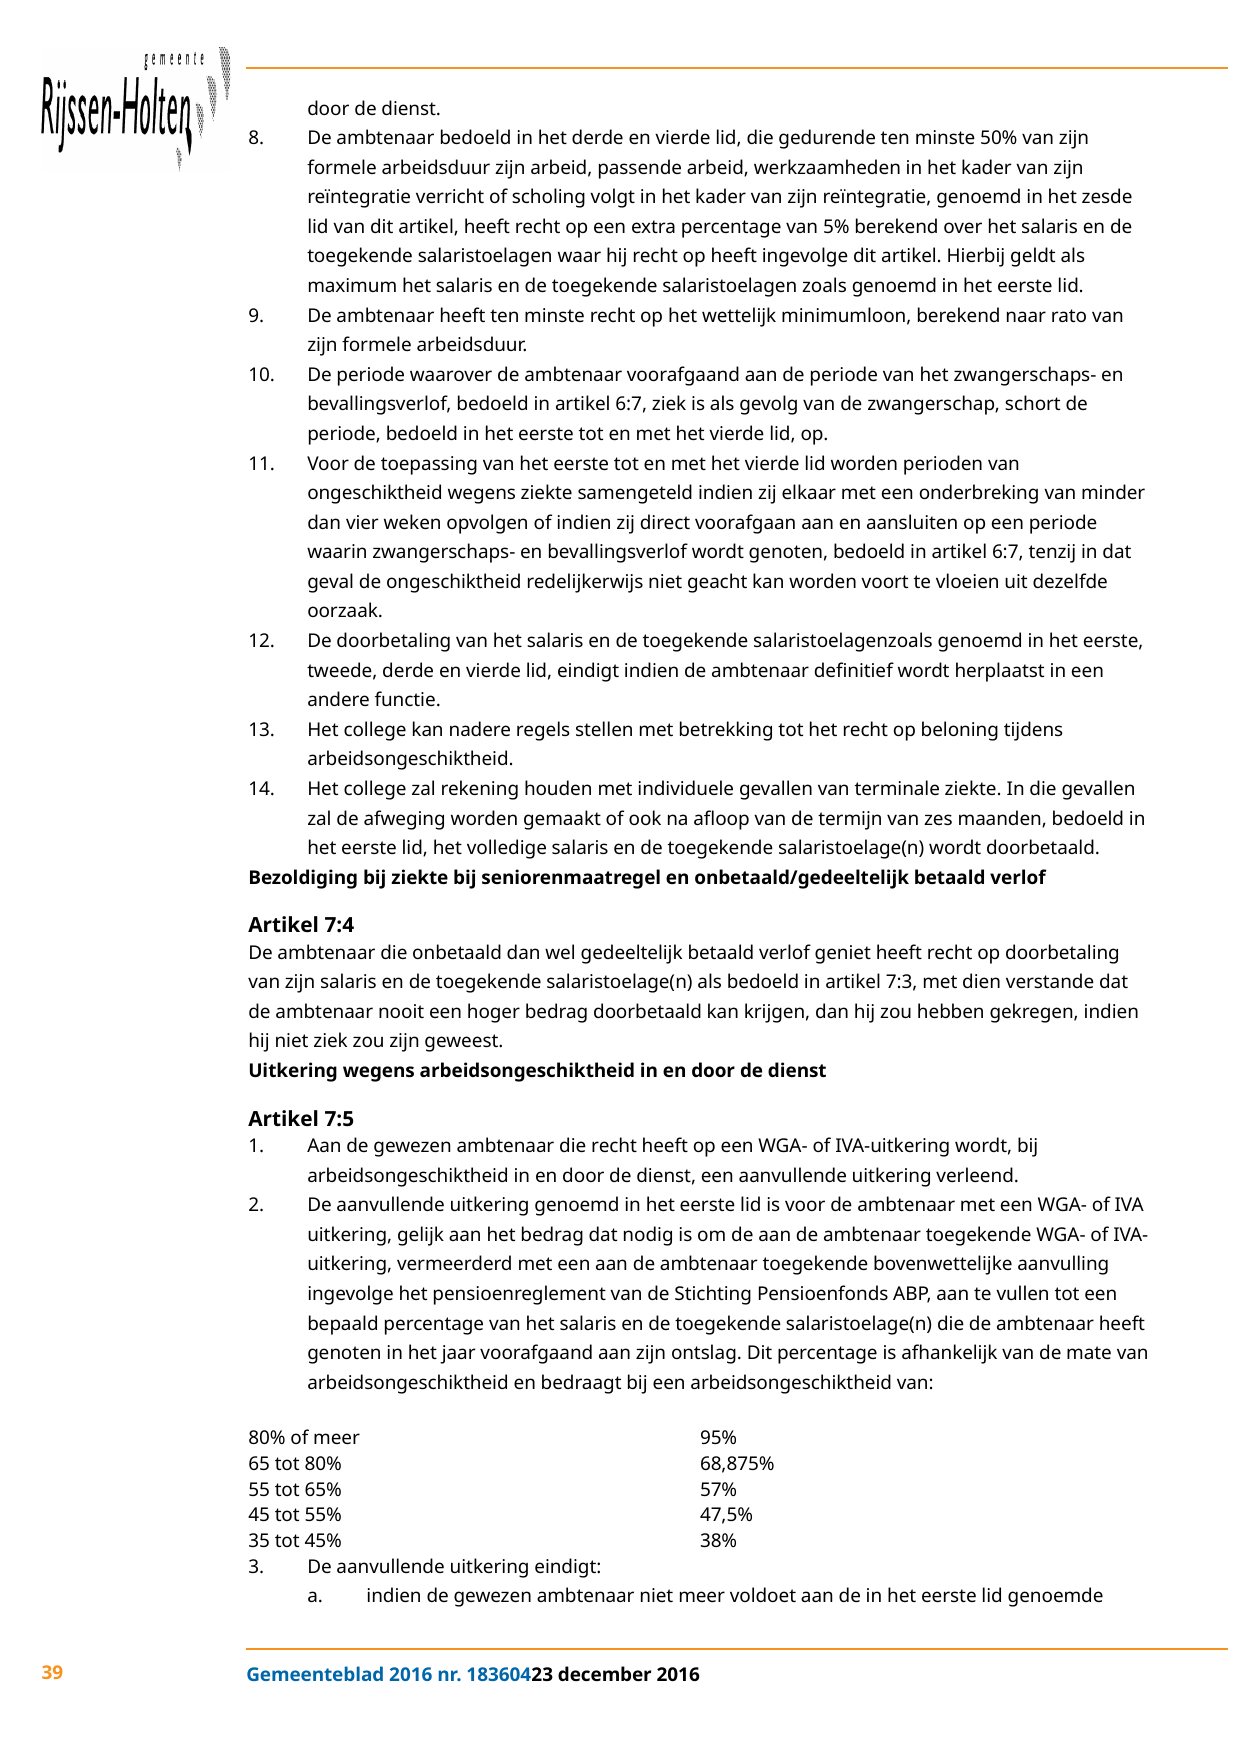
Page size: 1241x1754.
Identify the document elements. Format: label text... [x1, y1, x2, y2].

table_cell 38% [700, 1527, 1152, 1553]
list Het college zal rekening houden met individuele gevallen van terminale ziekte. In die gevallen zal de afweging worden gemaakt of ook na afloop van de termijn van zes maanden, bedoeld in het eerste lid, het volledige salaris en de toegekende salaristoelage(n) wordt doorbetaald. [248, 775, 1152, 860]
table_cell 68,875% [700, 1450, 1152, 1476]
list De doorbetaling van het salaris en de toegekende salaristoelagenzoals genoemd in het eerste, tweede, derde en vierde lid, eindigt indien de ambtenaar definitief wordt herplaatst in een andere functie. [248, 627, 1152, 712]
list door de dienst. [248, 95, 1152, 121]
table_cell 35 tot 45% [248, 1527, 700, 1553]
list Aan de gewezen ambtenaar die recht heeft op een WGA- of IVA-uitkering wordt, bij arbeidsongeschiktheid in en door de dienst, een aanvullende uitkering verleend. [248, 1132, 1152, 1188]
list De ambtenaar bedoeld in het derde en vierde lid, die gedurende ten minste 50% van zijn formele arbeidsduur zijn arbeid, passende arbeid, werkzaamheden in het kader van zijn reïntegratie verricht of scholing volgt in het kader van zijn reïntegratie, genoemd in het zesde lid van dit artikel, heeft recht op een extra percentage van 5% berekend over het salaris en de toegekende salaristoelagen waar hij recht op heeft ingevolge dit artikel. Hierbij geldt als maximum het salaris en de toegekende salaristoelagen zoals genoemd in het eerste lid. [248, 124, 1152, 298]
list De aanvullende uitkering eindigt: [248, 1553, 1152, 1579]
table_cell 65 tot 80% [248, 1450, 700, 1476]
list De periode waarover de ambtenaar voorafgaand aan de periode van het zwangerschaps- en bevallingsverlof, bedoeld in artikel 6:7, ziek is als gevolg van de zwangerschap, schort de periode, bedoeld in het eerste tot en met het vierde lid, op. [248, 361, 1152, 446]
picture [41, 47, 231, 172]
table_header 95% [700, 1424, 1152, 1450]
text De ambtenaar die onbetaald dan wel gedeeltelijk betaald verlof geniet heeft recht op doorbetaling van zijn salaris en de toegekende salaristoelage(n) als bedoeld in artikel 7:3, met dien verstande dat de ambtenaar nooit een hoger bedrag doorbetaald kan krijgen, dan hij zou hebben gekregen, indien hij niet ziek zou zijn geweest. [248, 939, 1152, 1053]
list De aanvullende uitkering genoemd in het eerste lid is voor de ambtenaar met een WGA- of IVA uitkering, gelijk aan het bedrag dat nodig is om de aan de ambtenaar toegekende WGA- of IVA-uitkering, vermeerderd met een aan de ambtenaar toegekende bovenwettelijke aanvulling ingevolge het pensioenreglement van de Stichting Pensioenfonds ABP, aan te vullen tot een bepaald percentage van het salaris en de toegekende salaristoelage(n) die de ambtenaar heeft genoten in het jaar voorafgaand aan zijn ontslag. Dit percentage is afhankelijk van de mate van arbeidsongeschiktheid en bedraagt bij een arbeidsongeschiktheid van: [248, 1191, 1152, 1395]
table_cell 55 tot 65% [248, 1476, 700, 1502]
table_header 80% of meer [248, 1424, 700, 1450]
text Artikel 7:5 [248, 1104, 1152, 1132]
list Het college kan nadere regels stellen met betrekking tot het recht op beloning tijdens arbeidsongeschiktheid. [248, 716, 1152, 771]
text Artikel 7:4 [248, 911, 1152, 939]
list indien de gewezen ambtenaar niet meer voldoet aan de in het eerste lid genoemde [307, 1583, 1152, 1608]
table_cell 45 tot 55% [248, 1502, 700, 1527]
text Uitkering wegens arbeidsongeschiktheid in en door de dienst [248, 1057, 1152, 1083]
table_cell 57% [700, 1476, 1152, 1502]
table_cell 47,5% [700, 1502, 1152, 1527]
list Voor de toepassing van het eerste tot en met het vierde lid worden perioden van ongeschiktheid wegens ziekte samengeteld indien zij elkaar met een onderbreking van minder dan vier weken opvolgen of indien zij direct voorafgaan aan en aansluiten op een periode waarin zwangerschaps- en bevallingsverlof wordt genoten, bedoeld in artikel 6:7, tenzij in dat geval de ongeschiktheid redelijkerwijs niet geacht kan worden voort te vloeien uit dezelfde oorzaak. [248, 450, 1152, 623]
list De ambtenaar heeft ten minste recht op het wettelijk minimumloon, berekend naar rato van zijn formele arbeidsduur. [248, 302, 1152, 357]
text Bezoldiging bij ziekte bij seniorenmaatregel en onbetaald/gedeeltelijk betaald verlof [248, 864, 1152, 890]
